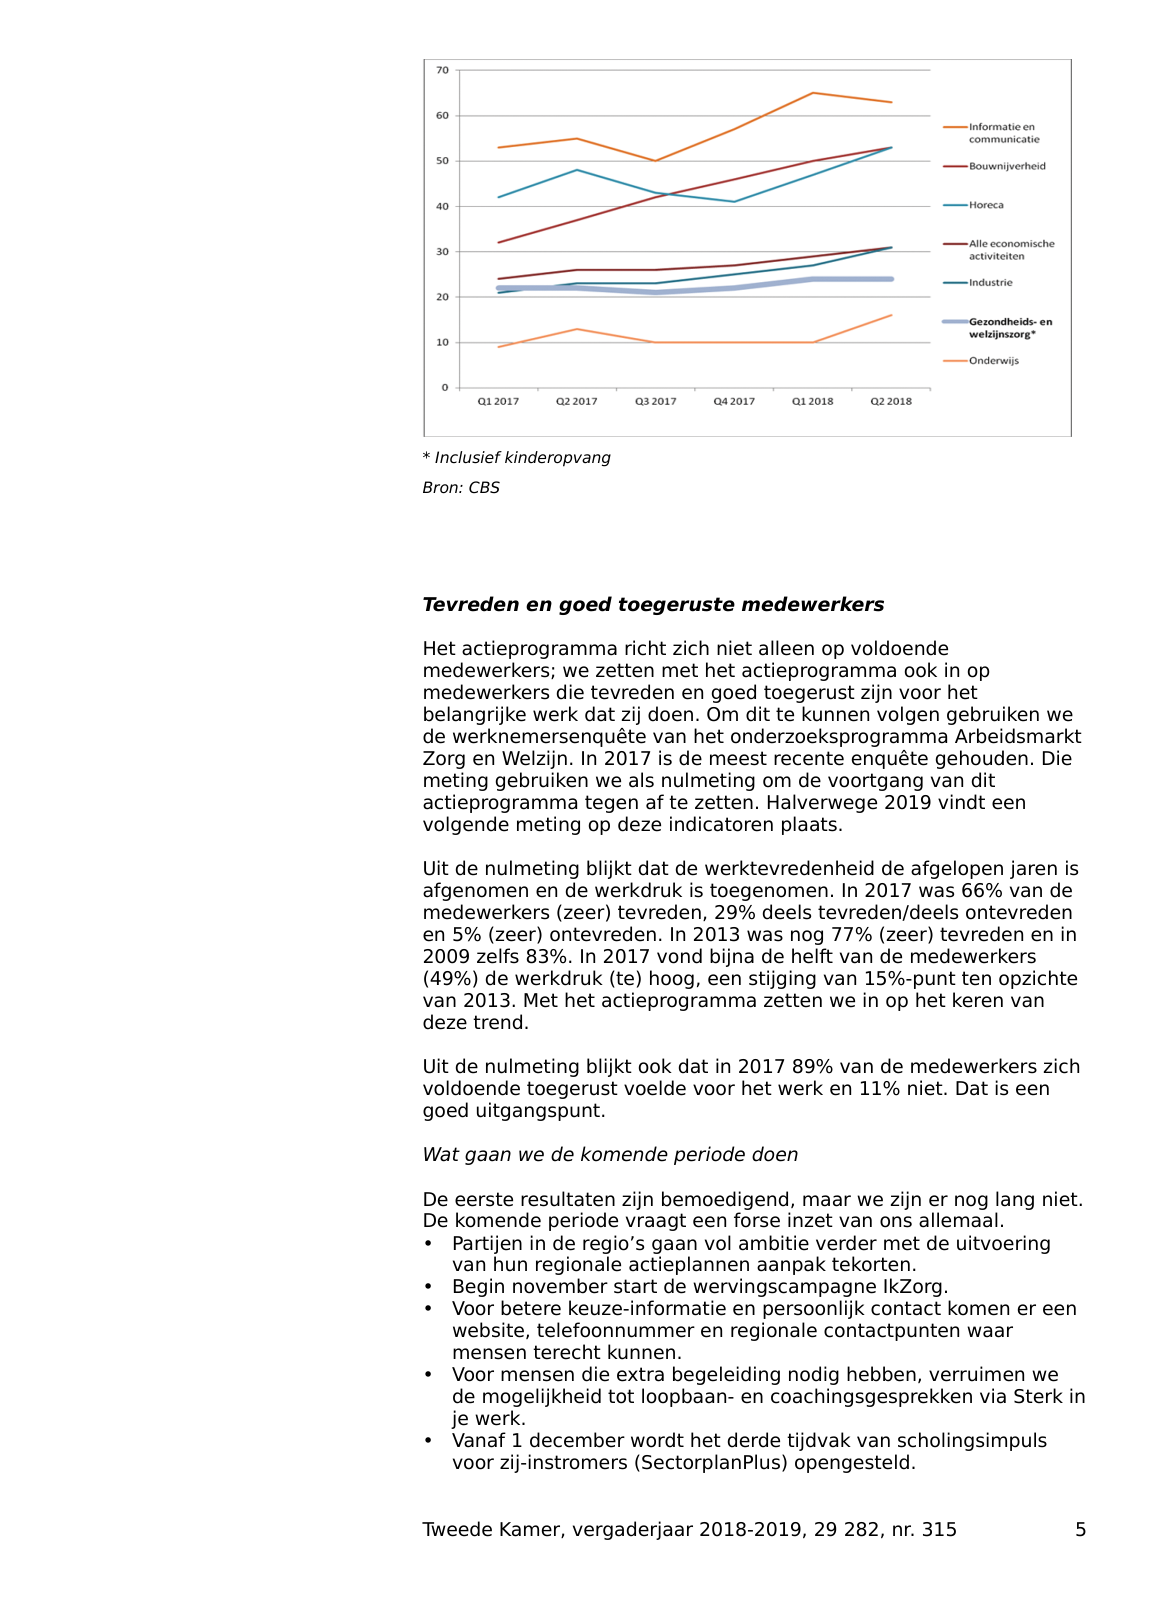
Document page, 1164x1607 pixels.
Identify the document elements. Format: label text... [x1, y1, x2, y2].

picture [422, 59, 1072, 437]
subtitle Tevreden en goed toegeruste medewerkers [422, 594, 1087, 616]
text • Voor betere keuze-informatie en persoonlijk contact komen er een website, telefoonnummer en regionale contactpunten waar mensen terecht kunnen. [422, 1298, 1087, 1364]
text • Begin november start de wervingscampagne IkZorg. [422, 1276, 1087, 1298]
text Uit de nulmeting blijkt dat de werktevredenheid de afgelopen jaren is afgenomen en de werkdruk is toegenomen. In 2017 was 66% van de medewerkers (zeer) tevreden, 29% deels tevreden/deels ontevreden en 5% (zeer) ontevreden. In 2013 was nog 77% (zeer) tevreden en in 2009 zelfs 83%. In 2017 vond bijna de helft van de medewerkers (49%) de werkdruk (te) hoog, een stijging van 15%-punt ten opzichte van 2013. Met het actieprogramma zetten we in op het keren van deze trend. [422, 858, 1087, 1034]
text Bron: CBS [422, 479, 1072, 497]
text Het actieprogramma richt zich niet alleen op voldoende medewerkers; we zetten met het actieprogramma ook in op medewerkers die tevreden en goed toegerust zijn voor het belangrijke werk dat zij doen. Om dit te kunnen volgen gebruiken we de werknemersenquête van het onderzoeksprogramma Arbeidsmarkt Zorg en Welzijn. In 2017 is de meest recente enquête gehouden. Die meting gebruiken we als nulmeting om de voortgang van dit actieprogramma tegen af te zetten. Halverwege 2019 vindt een volgende meting op deze indicatoren plaats. [422, 638, 1087, 836]
text De eerste resultaten zijn bemoedigend, maar we zijn er nog lang niet. De komende periode vraagt een forse inzet van ons allemaal. [422, 1188, 1087, 1232]
text • Voor mensen die extra begeleiding nodig hebben, verruimen we de mogelijkheid tot loopbaan- en coachingsgesprekken via Sterk in je werk. [422, 1364, 1087, 1430]
text • Vanaf 1 december wordt het derde tijdvak van scholingsimpuls voor zij-instromers (SectorplanPlus) opengesteld. [422, 1430, 1087, 1474]
text Uit de nulmeting blijkt ook dat in 2017 89% van de medewerkers zich voldoende toegerust voelde voor het werk en 11% niet. Dat is een goed uitgangspunt. [422, 1056, 1087, 1122]
text * Inclusief kinderopvang [422, 449, 1072, 467]
subtitle Wat gaan we de komende periode doen [422, 1144, 1087, 1166]
text • Partijen in de regio’s gaan vol ambitie verder met de uitvoering van hun regionale actieplannen aanpak tekorten. [422, 1232, 1087, 1276]
